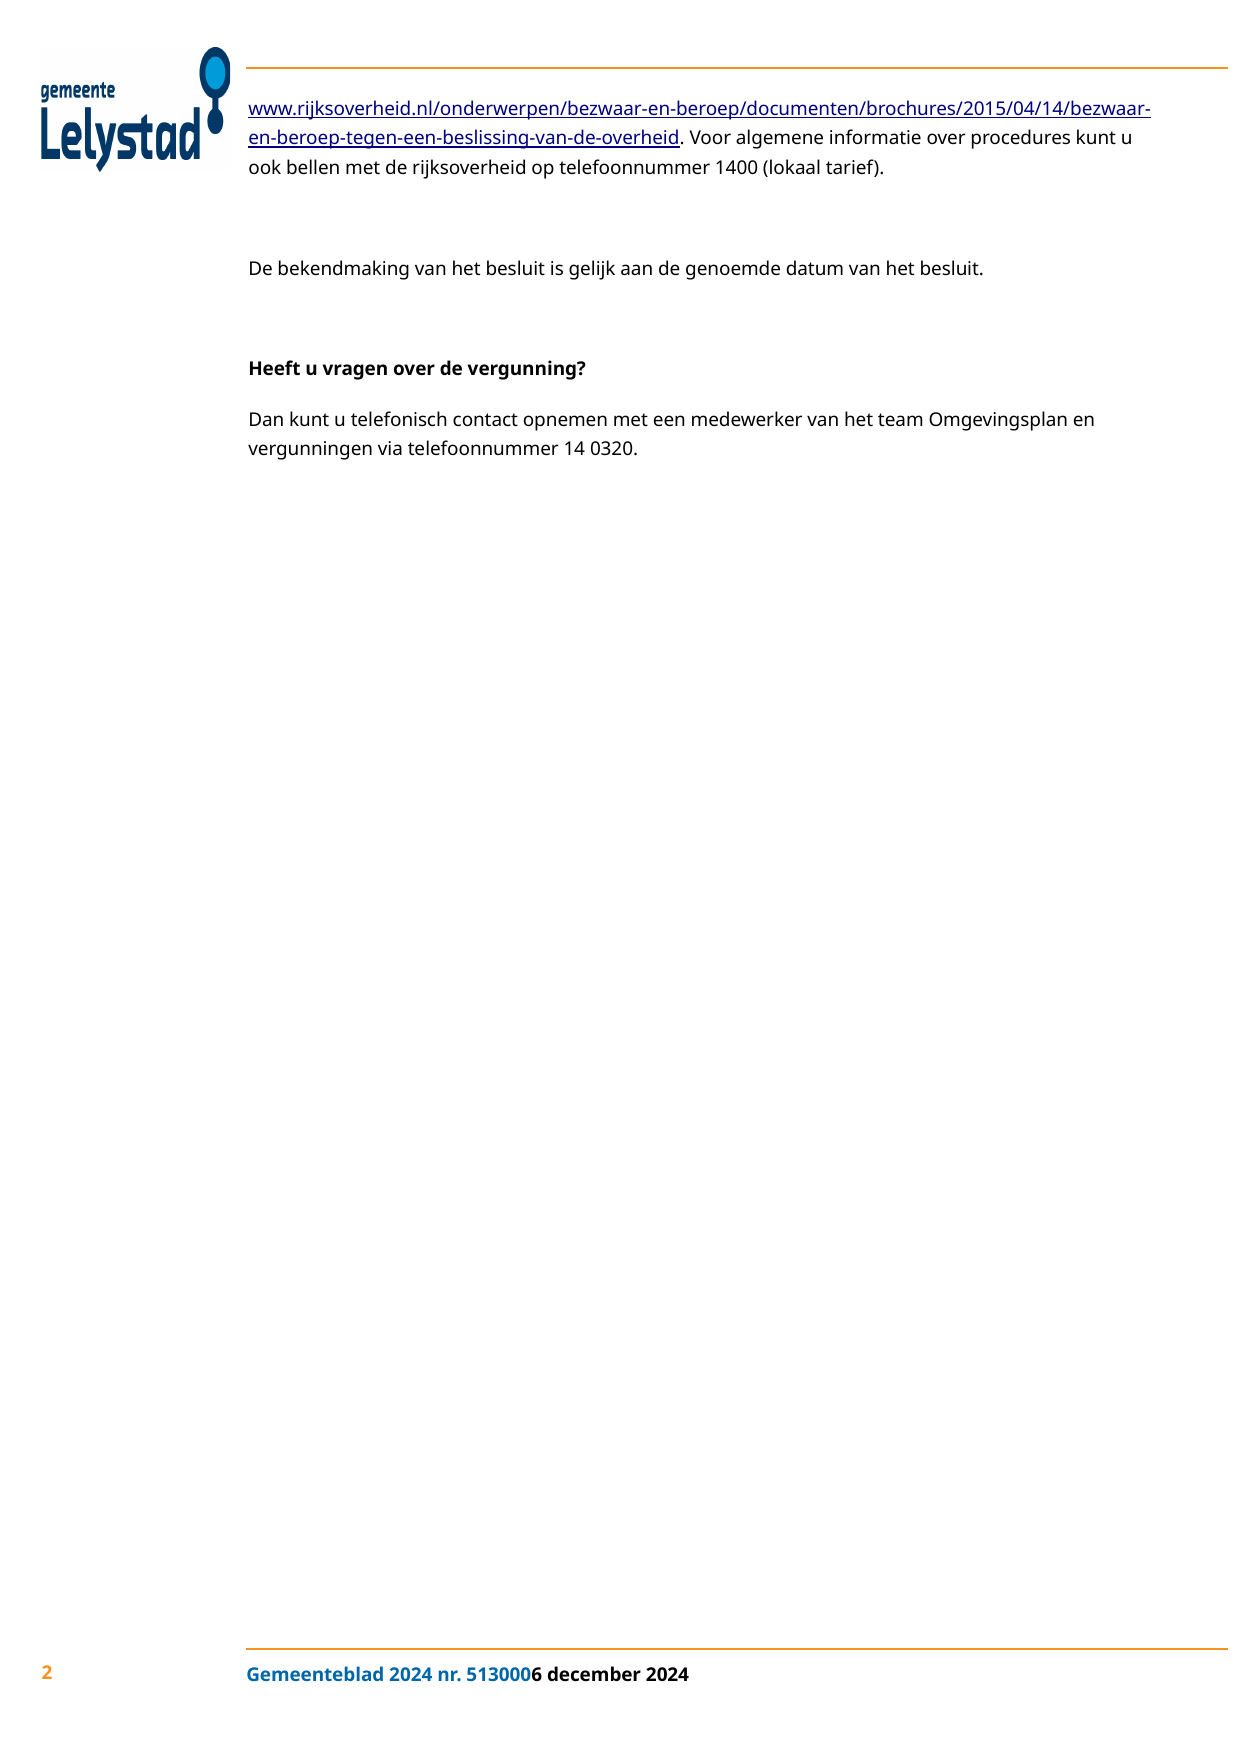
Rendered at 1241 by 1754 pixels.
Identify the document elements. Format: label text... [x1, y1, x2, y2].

text De bekendmaking van het besluit is gelijk aan de genoemde datum van het besluit. [248, 255, 1152, 281]
picture [41, 47, 231, 172]
text Heeft u vragen over de vergunning? [248, 356, 1152, 381]
text Dan kunt u telefonisch contact opnemen met een medewerker van het team Omgevingsplan en vergunningen via telefoonnummer 14 0320. [248, 406, 1152, 461]
text www.rijksoverheid.nl/onderwerpen/bezwaar-en-beroep/documenten/brochures/2015/04/14/bezwaar-en-beroep-tegen-een-beslissing-van-de-overheid. Voor algemene informatie over procedures kunt u ook bellen met de rijksoverheid op telefoonnummer 1400 (lokaal tarief). [248, 95, 1152, 180]
